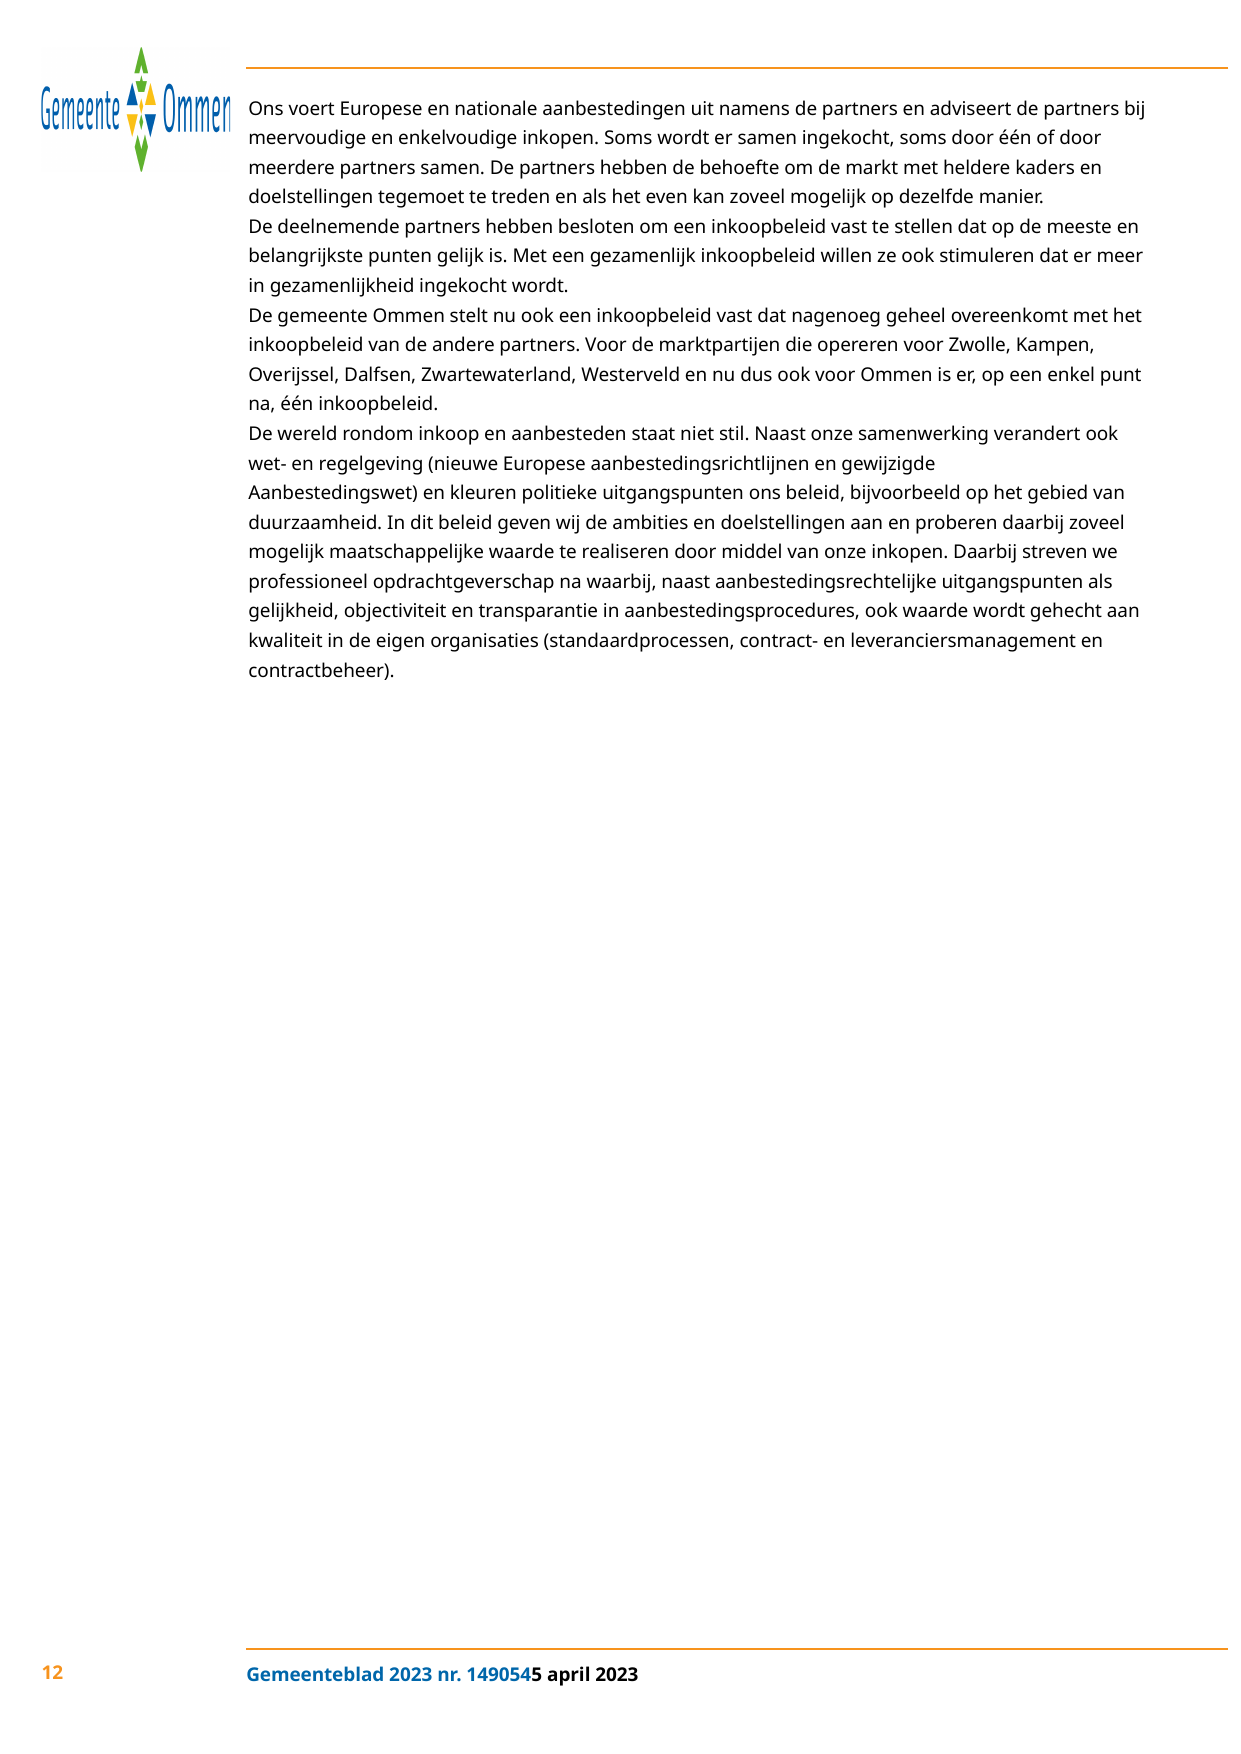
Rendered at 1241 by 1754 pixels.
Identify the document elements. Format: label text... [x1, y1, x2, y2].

text De wereld rondom inkoop en aanbesteden staat niet stil. Naast onze samenwerking verandert ook wet- en regelgeving (nieuwe Europese aanbestedingsrichtlijnen en gewijzigde [248, 420, 1152, 476]
text Aanbestedingswet) en kleuren politieke uitgangspunten ons beleid, bijvoorbeeld op het gebied van duurzaamheid. In dit beleid geven wij de ambities en doelstellingen aan en proberen daarbij zoveel mogelijk maatschappelijke waarde te realiseren door middel van onze inkopen. Daarbij streven we professioneel opdrachtgeverschap na waarbij, naast aanbestedingsrechtelijke uitgangspunten als gelijkheid, objectiviteit en transparantie in aanbestedingsprocedures, ook waarde wordt gehecht aan kwaliteit in de eigen organisaties (standaardprocessen, contract- en leveranciersmanagement en contractbeheer). [248, 479, 1152, 683]
text Ons voert Europese en nationale aanbestedingen uit namens de partners en adviseert de partners bij meervoudige en enkelvoudige inkopen. Soms wordt er samen ingekocht, soms door één of door meerdere partners samen. De partners hebben de behoefte om de markt met heldere kaders en doelstellingen tegemoet te treden en als het even kan zoveel mogelijk op dezelfde manier. [248, 95, 1152, 209]
picture [41, 47, 231, 172]
text De deelnemende partners hebben besloten om een inkoopbeleid vast te stellen dat op de meeste en belangrijkste punten gelijk is. Met een gezamenlijk inkoopbeleid willen ze ook stimuleren dat er meer in gezamenlijkheid ingekocht wordt. [248, 213, 1152, 298]
text De gemeente Ommen stelt nu ook een inkoopbeleid vast dat nagenoeg geheel overeenkomt met het inkoopbeleid van de andere partners. Voor de marktpartijen die opereren voor Zwolle, Kampen, Overijssel, Dalfsen, Zwartewaterland, Westerveld en nu dus ook voor Ommen is er, op een enkel punt na, één inkoopbeleid. [248, 302, 1152, 416]
